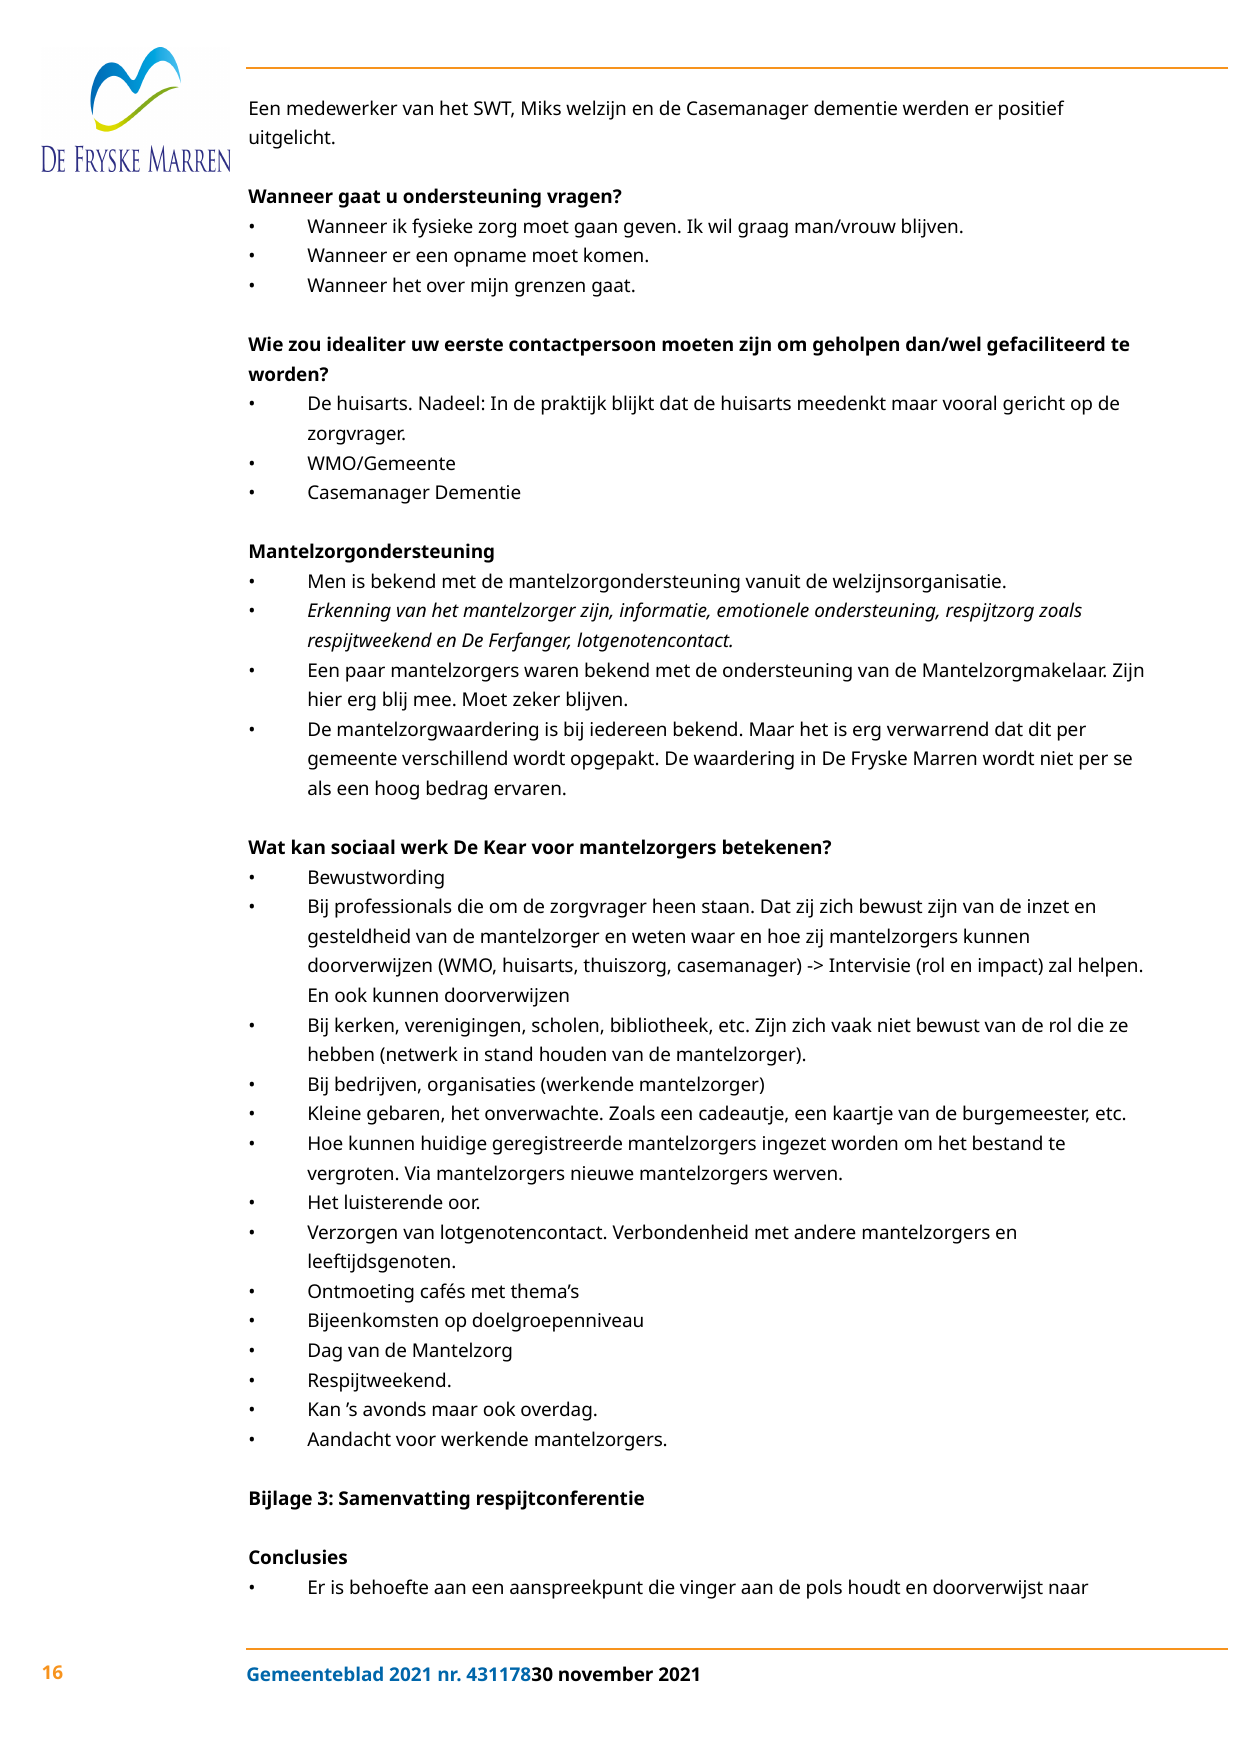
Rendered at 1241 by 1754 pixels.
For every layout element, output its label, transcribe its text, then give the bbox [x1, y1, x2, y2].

list Aandacht voor werkende mantelzorgers. [248, 1426, 1152, 1452]
list Wanneer ik fysieke zorg moet gaan geven. Ik wil graag man/vrouw blijven. [248, 213, 1152, 239]
list Verzorgen van lotgenotencontact. Verbondenheid met andere mantelzorgers en leeftijdsgenoten. [248, 1219, 1152, 1274]
text Conclusies [248, 1544, 1152, 1570]
list Wanneer het over mijn grenzen gaat. [248, 272, 1152, 298]
list Bij bedrijven, organisaties (werkende mantelzorger) [248, 1071, 1152, 1097]
text Mantelzorgondersteuning [248, 538, 1152, 564]
list Hoe kunnen huidige geregistreerde mantelzorgers ingezet worden om het bestand te vergroten. Via mantelzorgers nieuwe mantelzorgers werven. [248, 1130, 1152, 1186]
list WMO/Gemeente [248, 450, 1152, 476]
list Men is bekend met de mantelzorgondersteuning vanuit de welzijnsorganisatie. [248, 568, 1152, 594]
list Bij professionals die om de zorgvrager heen staan. Dat zij zich bewust zijn van de inzet en gesteldheid van de mantelzorger en weten waar en hoe zij mantelzorgers kunnen doorverwijzen (WMO, huisarts, thuiszorg, casemanager) -> Intervisie (rol en impact) zal helpen. En ook kunnen doorverwijzen [248, 893, 1152, 1008]
list Erkenning van het mantelzorger zijn, informatie, emotionele ondersteuning, respijtzorg zoals respijtweekend en De Ferfanger, lotgenotencontact. [248, 598, 1152, 653]
list Kan ’s avonds maar ook overdag. [248, 1396, 1152, 1422]
list Bewustwording [248, 864, 1152, 890]
list Dag van de Mantelzorg [248, 1337, 1152, 1363]
list Bijeenkomsten op doelgroepenniveau [248, 1308, 1152, 1333]
list De huisarts. Nadeel: In de praktijk blijkt dat de huisarts meedenkt maar vooral gericht op de zorgvrager. [248, 391, 1152, 446]
list Bij kerken, verenigingen, scholen, bibliotheek, etc. Zijn zich vaak niet bewust van de rol die ze hebben (netwerk in stand houden van de mantelzorger). [248, 1012, 1152, 1067]
text Bijlage 3: Samenvatting respijtconferentie [248, 1485, 1152, 1511]
list Ontmoeting cafés met thema’s [248, 1278, 1152, 1304]
list De mantelzorgwaardering is bij iedereen bekend. Maar het is erg verwarrend dat dit per gemeente verschillend wordt opgepakt. De waardering in De Fryske Marren wordt niet per se als een hoog bedrag ervaren. [248, 716, 1152, 801]
text Wat kan sociaal werk De Kear voor mantelzorgers betekenen? [248, 834, 1152, 860]
list Respijtweekend. [248, 1367, 1152, 1393]
list Casemanager Dementie [248, 479, 1152, 505]
list Een paar mantelzorgers waren bekend met de ondersteuning van de Mantelzorgmakelaar. Zijn hier erg blij mee. Moet zeker blijven. [248, 657, 1152, 712]
text Wanneer gaat u ondersteuning vragen? [248, 183, 1152, 209]
list Het luisterende oor. [248, 1189, 1152, 1215]
text Wie zou idealiter uw eerste contactpersoon moeten zijn om geholpen dan/wel gefaciliteerd te worden? [248, 331, 1152, 387]
list Wanneer er een opname moet komen. [248, 243, 1152, 268]
list Kleine gebaren, het onverwachte. Zoals een cadeautje, een kaartje van de burgemeester, etc. [248, 1101, 1152, 1126]
picture [41, 47, 231, 172]
list Er is behoefte aan een aanspreekpunt die vinger aan de pols houdt en doorverwijst naar [248, 1574, 1152, 1600]
text Een medewerker van het SWT, Miks welzijn en de Casemanager dementie werden er positief uitgelicht. [248, 95, 1152, 150]
